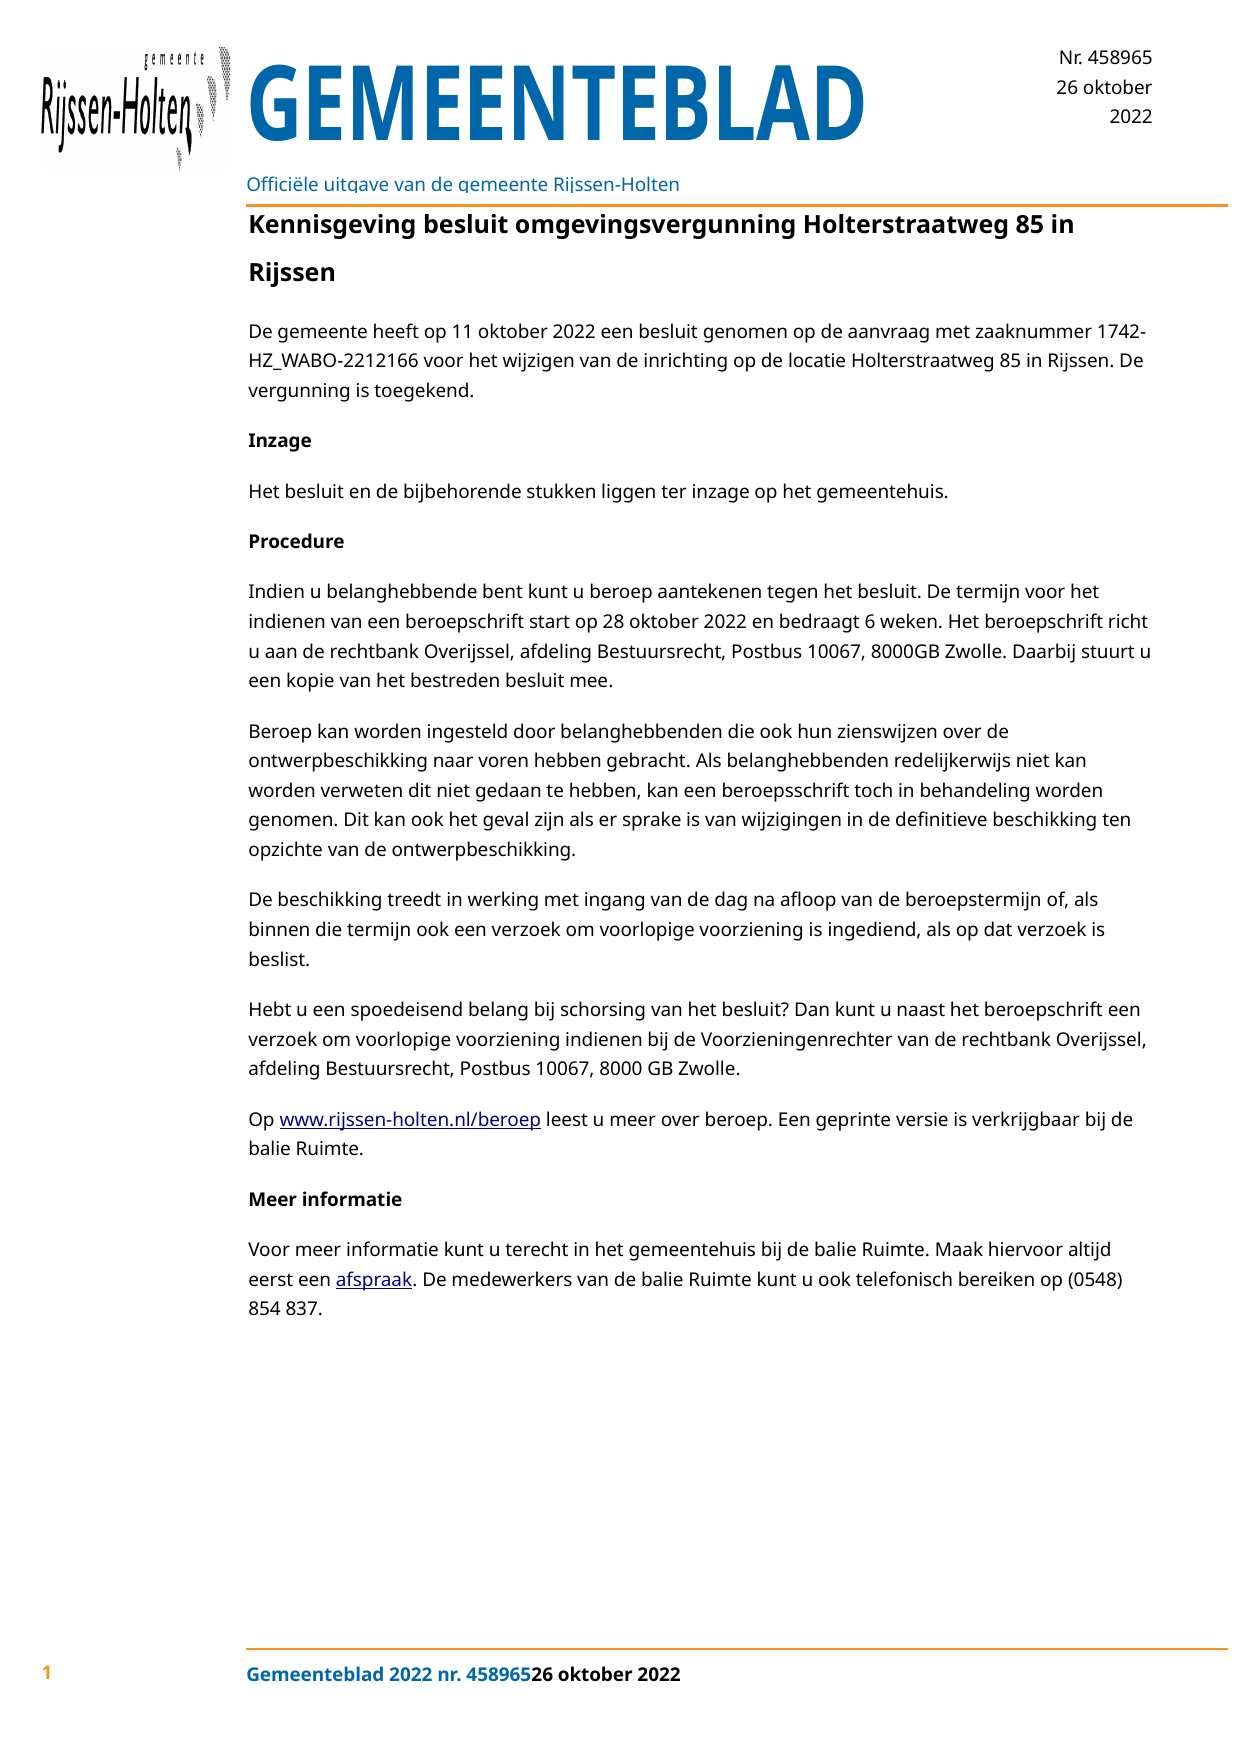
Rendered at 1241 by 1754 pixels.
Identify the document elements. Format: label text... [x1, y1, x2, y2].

text Procedure [248, 528, 1152, 554]
text Inzage [248, 427, 1152, 453]
text De beschikking treedt in werking met ingang van de dag na afloop van de beroepstermijn of, als binnen die termijn ook een verzoek om voorlopige voorziening is ingediend, als op dat verzoek is beslist. [248, 887, 1152, 972]
text Meer informatie [248, 1186, 1152, 1212]
text Op www.rijssen-holten.nl/beroep leest u meer over beroep. Een geprinte versie is verkrijgbaar bij de balie Ruimte. [248, 1106, 1152, 1161]
text Hebt u een spoedeisend belang bij schorsing van het besluit? Dan kunt u naast het beroepschrift een verzoek om voorlopige voorziening indienen bij de Voorzieningenrechter van de rechtbank Overijssel, afdeling Bestuursrecht, Postbus 10067, 8000 GB Zwolle. [248, 996, 1152, 1081]
text Het besluit en de bijbehorende stukken liggen ter inzage op het gemeentehuis. [248, 478, 1152, 504]
text De gemeente heeft op 11 oktober 2022 een besluit genomen op de aanvraag met zaaknummer 1742-HZ_WABO-2212166 voor het wijzigen van de inrichting op de locatie Holterstraatweg 85 in Rijssen. De vergunning is toegekend. [248, 318, 1152, 403]
picture [41, 47, 231, 172]
text Voor meer informatie kunt u terecht in het gemeentehuis bij de balie Ruimte. Maak hiervoor altijd eerst een afspraak. De medewerkers van de balie Ruimte kunt u ook telefonisch bereiken op (0548) 854 837. [248, 1236, 1152, 1321]
text Kennisgeving besluit omgevingsvergunning Holterstraatweg 85 in Rijssen [248, 207, 1152, 288]
text Indien u belanghebbende bent kunt u beroep aantekenen tegen het besluit. De termijn voor het indienen van een beroepschrift start op 28 oktober 2022 en bedraagt 6 weken. Het beroepschrift richt u aan de rechtbank Overijssel, afdeling Bestuursrecht, Postbus 10067, 8000GB Zwolle. Daarbij stuurt u een kopie van het bestreden besluit mee. [248, 579, 1152, 693]
text Beroep kan worden ingesteld door belanghebbenden die ook hun zienswijzen over de ontwerpbeschikking naar voren hebben gebracht. Als belanghebbenden redelijkerwijs niet kan worden verweten dit niet gedaan te hebben, kan een beroepsschrift toch in behandeling worden genomen. Dit kan ook het geval zijn als er sprake is van wijzigingen in de definitieve beschikking ten opzichte van de ontwerpbeschikking. [248, 718, 1152, 862]
